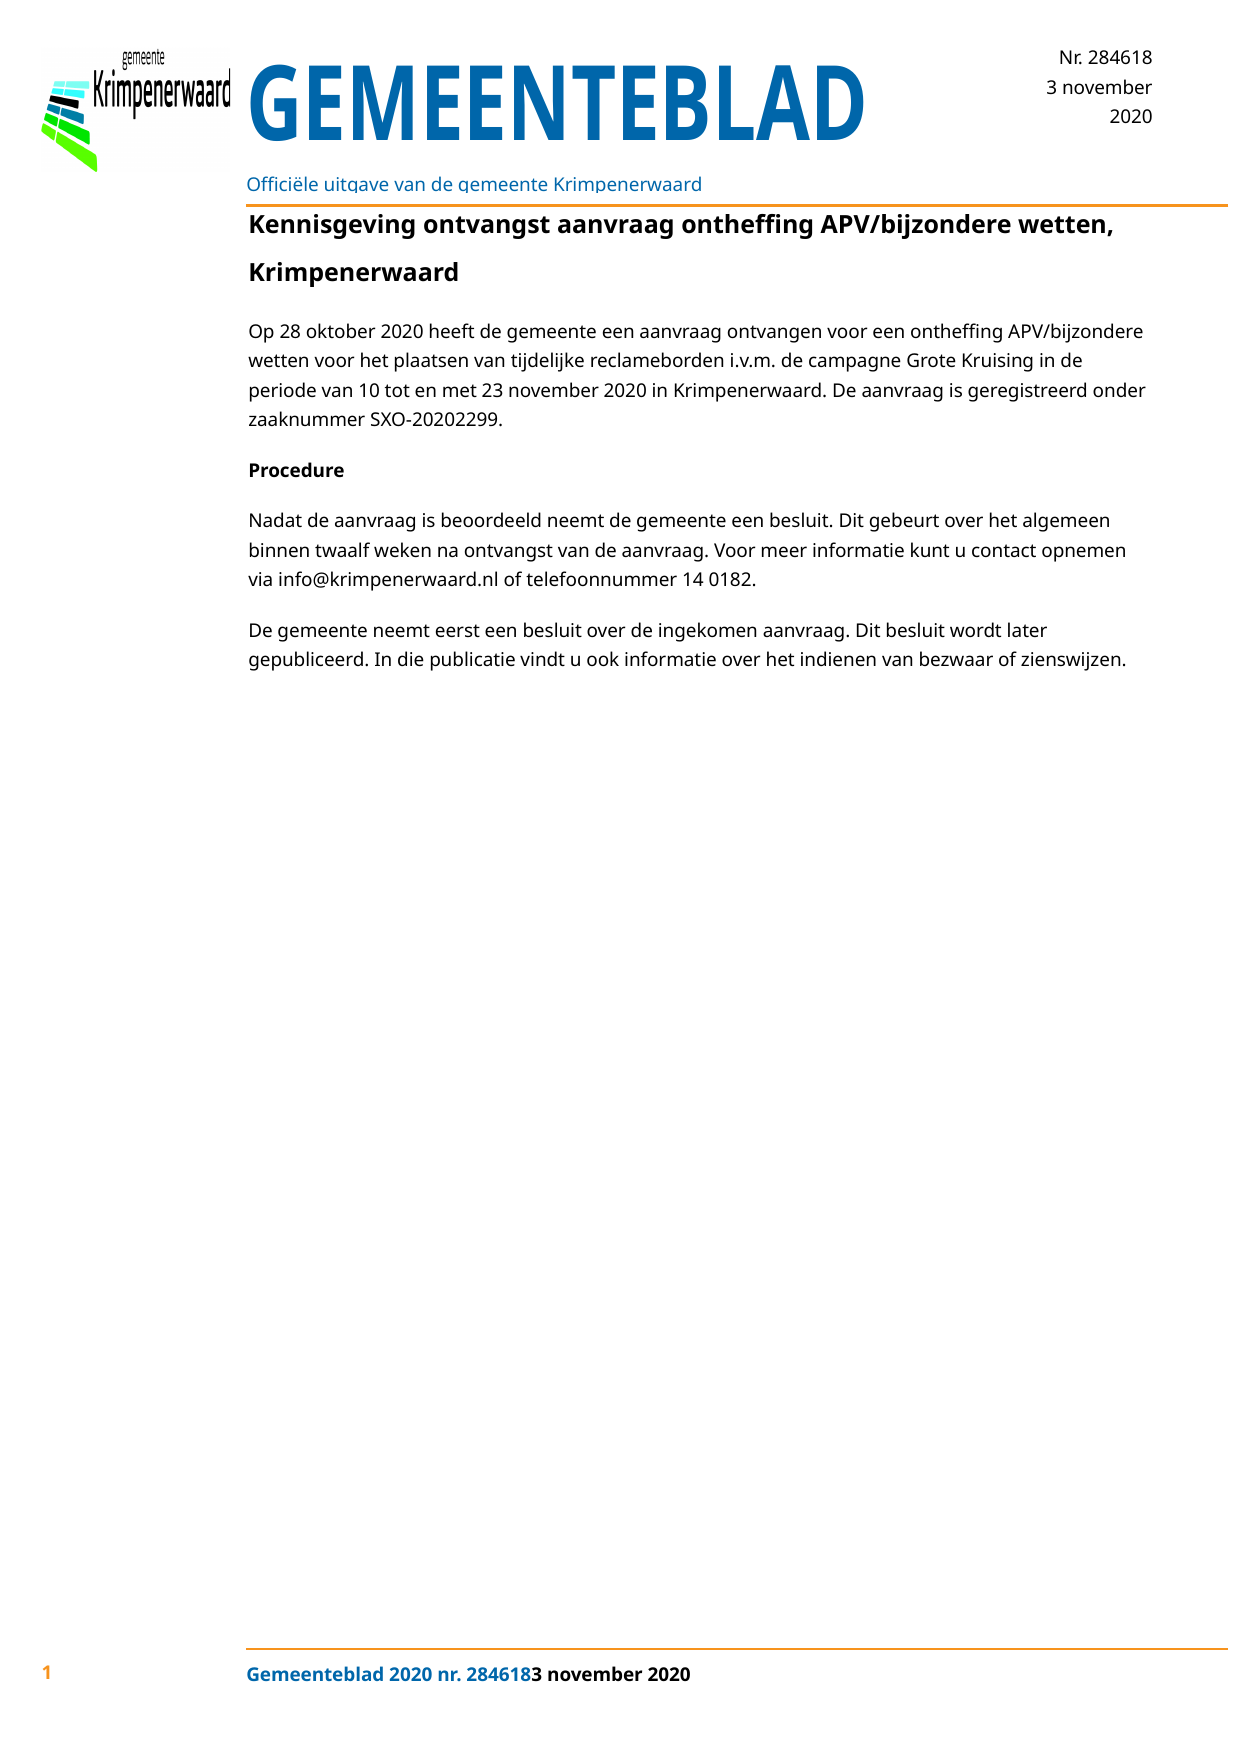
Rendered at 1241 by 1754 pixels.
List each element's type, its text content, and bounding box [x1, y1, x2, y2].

picture [41, 47, 231, 172]
text De gemeente neemt eerst een besluit over de ingekomen aanvraag. Dit besluit wordt later gepubliceerd. In die publicatie vindt u ook informatie over het indienen van bezwaar of zienswijzen. [248, 617, 1152, 672]
text Procedure [248, 457, 1152, 483]
text Op 28 oktober 2020 heeft de gemeente een aanvraag ontvangen voor een ontheffing APV/bijzondere wetten voor het plaatsen van tijdelijke reclameborden i.v.m. de campagne Grote Kruising in de periode van 10 tot en met 23 november 2020 in Krimpenerwaard. De aanvraag is geregistreerd onder zaaknummer SXO-20202299. [248, 318, 1152, 432]
text Nadat de aanvraag is beoordeeld neemt de gemeente een besluit. Dit gebeurt over het algemeen binnen twaalf weken na ontvangst van de aanvraag. Voor meer informatie kunt u contact opnemen via info@krimpenerwaard.nl of telefoonnummer 14 0182. [248, 507, 1152, 592]
text Kennisgeving ontvangst aanvraag ontheffing APV/bijzondere wetten, Krimpenerwaard [248, 207, 1152, 288]
